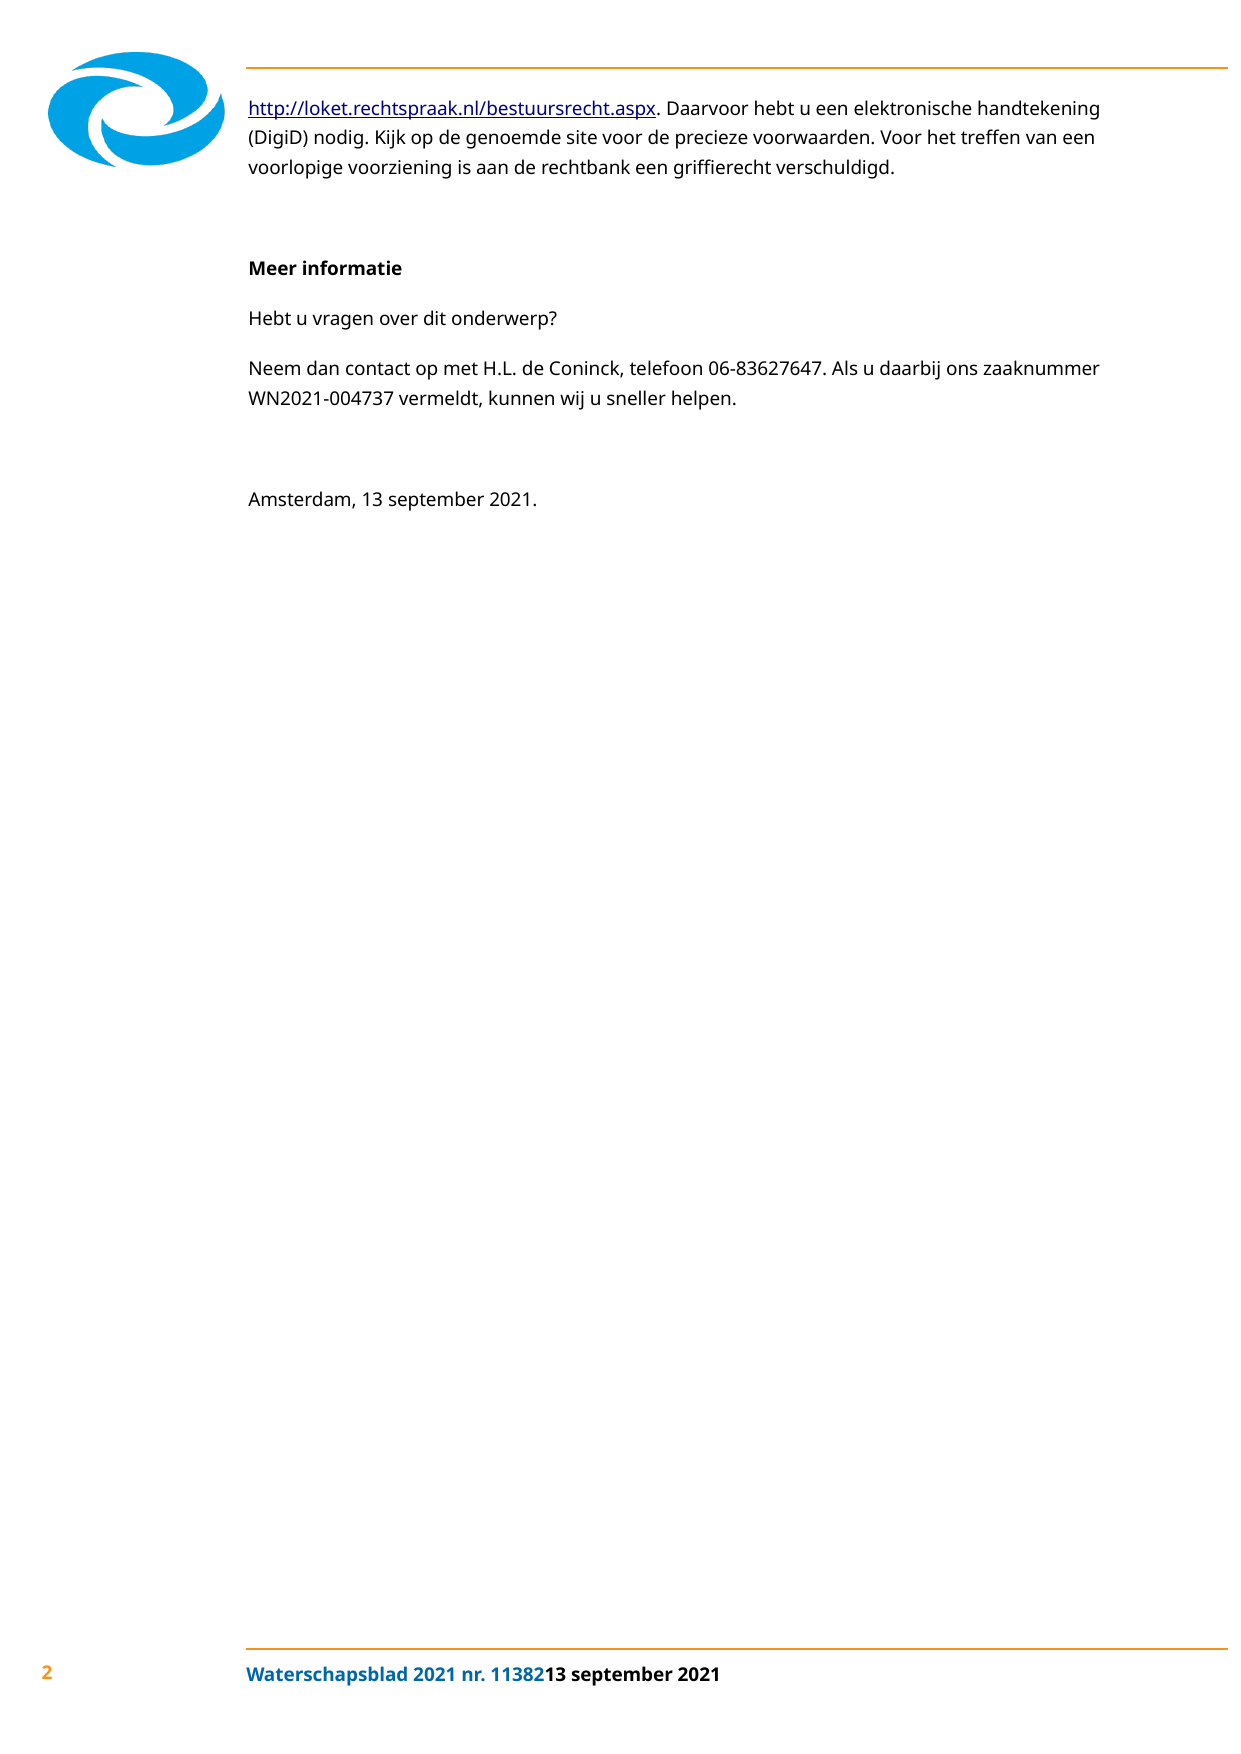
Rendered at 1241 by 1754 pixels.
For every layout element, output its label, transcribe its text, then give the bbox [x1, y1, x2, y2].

text Neem dan contact op met H.L. de Coninck, telefoon 06-83627647. Als u daarbij ons zaaknummer WN2021-004737 vermeldt, kunnen wij u sneller helpen. [248, 356, 1152, 411]
text http://loket.rechtspraak.nl/bestuursrecht.aspx. Daarvoor hebt u een elektronische handtekening (DigiD) nodig. Kijk op de genoemde site voor de precieze voorwaarden. Voor het treffen van een voorlopige voorziening is aan de rechtbank een griffierecht verschuldigd. [248, 95, 1152, 180]
text Meer informatie [248, 255, 1152, 281]
text Hebt u vragen over dit onderwerp? [248, 305, 1152, 331]
text Amsterdam, 13 september 2021. [248, 486, 1152, 512]
picture [41, 47, 231, 172]
